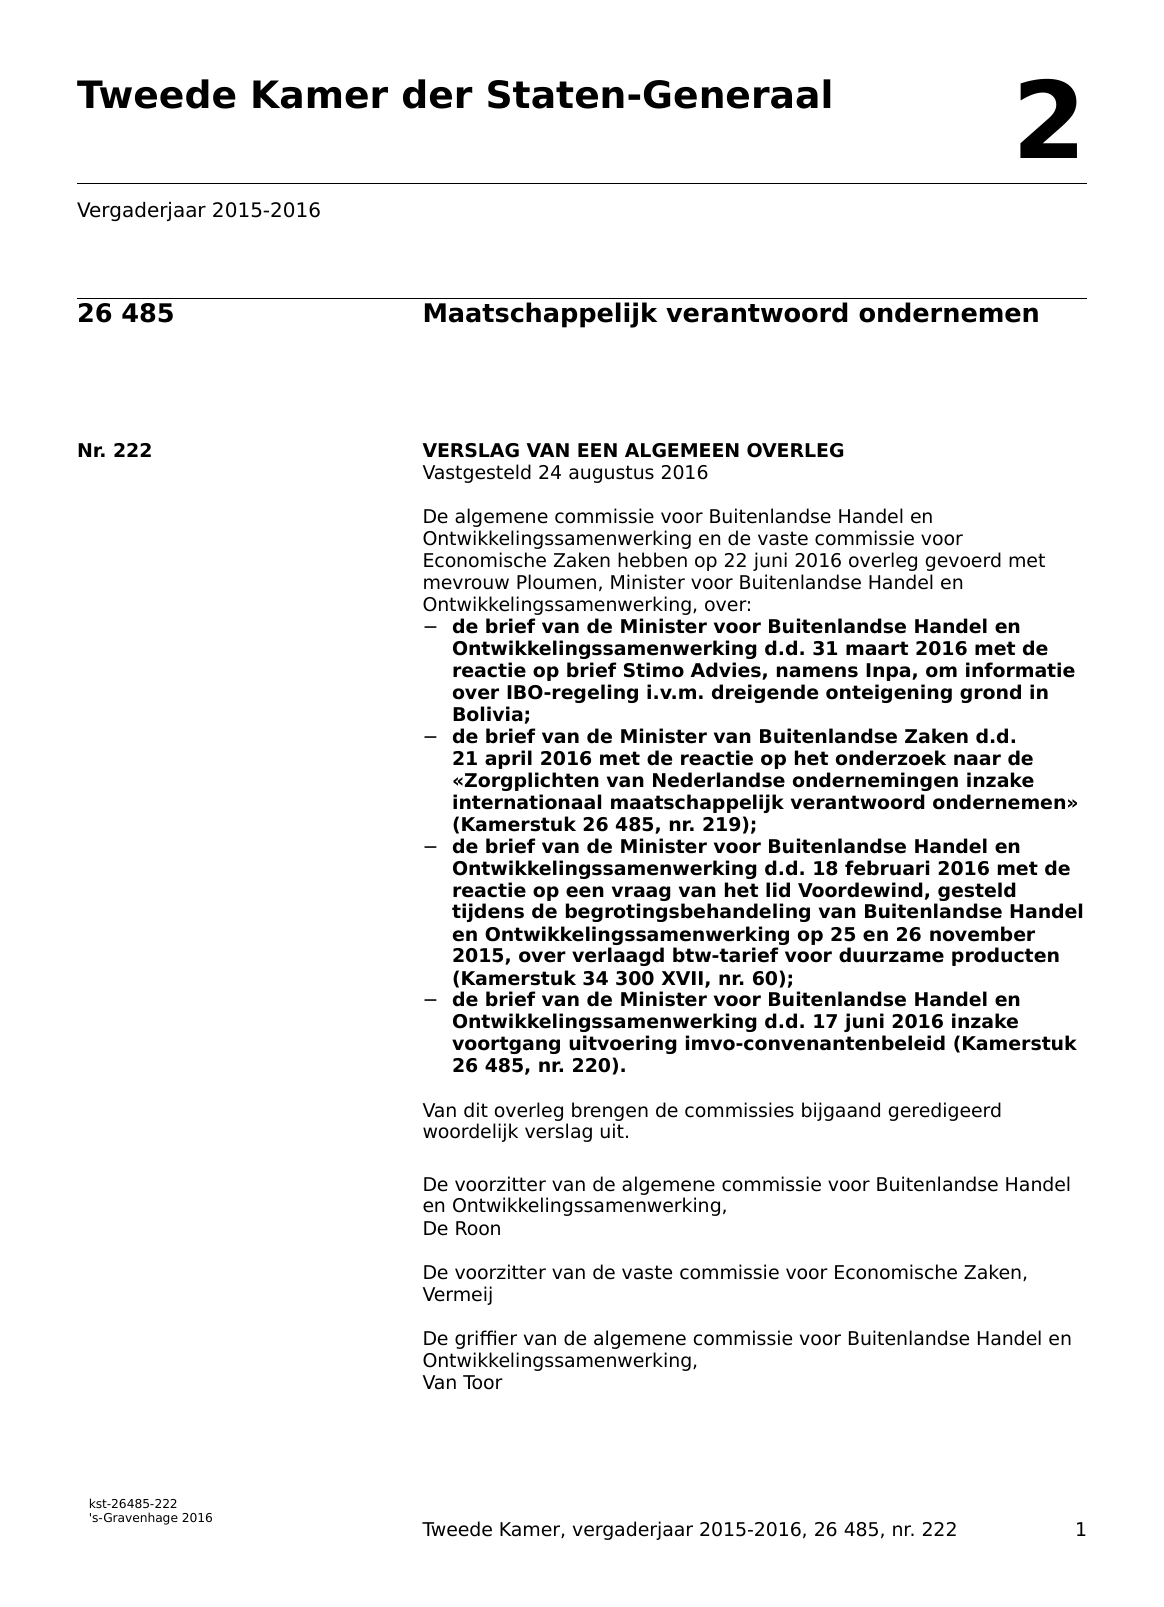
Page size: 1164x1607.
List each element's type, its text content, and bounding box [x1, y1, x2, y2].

text 's-Gravenhage 2016 [88, 1511, 323, 1525]
text De griffier van de algemene commissie voor Buitenlandse Handel en Ontwikkelingssamenwerking, Van Toor [422, 1328, 1087, 1394]
text Van dit overleg brengen de commissies bijgaand geredigeerd woordelijk verslag uit. [422, 1099, 1087, 1143]
table_header 2 [886, 59, 1087, 183]
table_header Tweede Kamer der Staten-Generaal [77, 59, 886, 183]
text Vastgesteld 24 augustus 2016 [422, 462, 1087, 484]
text kst-26485-222 [88, 1497, 323, 1511]
table_cell Vergaderjaar 2015-2016 [77, 184, 1087, 298]
text − de brief van de Minister van Buitenlandse Zaken d.d. 21 april 2016 met de reactie op het onderzoek naar de «Zorgplichten van Nederlandse ondernemingen inzake internationaal maatschappelijk verantwoord ondernemen» (Kamerstuk 26 485, nr. 219); [422, 726, 1087, 836]
text − de brief van de Minister voor Buitenlandse Handel en Ontwikkelingssamenwerking d.d. 31 maart 2016 met de reactie op brief Stimo Advies, namens Inpa, om informatie over IBO-regeling i.v.m. dreigende onteigening grond in Bolivia; [422, 616, 1087, 726]
text De algemene commissie voor Buitenlandse Handel en Ontwikkelingssamenwerking en de vaste commissie voor Economische Zaken hebben op 22 juni 2016 overleg gevoerd met mevrouw Ploumen, Minister voor Buitenlandse Handel en Ontwikkelingssamenwerking, over: [422, 506, 1087, 616]
text De voorzitter van de algemene commissie voor Buitenlandse Handel en Ontwikkelingssamenwerking, De Roon [422, 1173, 1087, 1239]
text − de brief van de Minister voor Buitenlandse Handel en Ontwikkelingssamenwerking d.d. 17 juni 2016 inzake voortgang uitvoering imvo-convenantenbeleid (Kamerstuk 26 485, nr. 220). [422, 989, 1087, 1077]
subtitle 26 485 Maatschappelijk verantwoord ondernemen [77, 299, 1087, 329]
text − de brief van de Minister voor Buitenlandse Handel en Ontwikkelingssamenwerking d.d. 18 februari 2016 met de reactie op een vraag van het lid Voordewind, gesteld tijdens de begrotingsbehandeling van Buitenlandse Handel en Ontwikkelingssamenwerking op 25 en 26 november 2015, over verlaagd btw-tarief voor duurzame producten (Kamerstuk 34 300 XVII, nr. 60); [422, 836, 1087, 989]
subtitle Nr. 222 VERSLAG VAN EEN ALGEMEEN OVERLEG [77, 440, 1087, 462]
text De voorzitter van de vaste commissie voor Economische Zaken, Vermeij [422, 1262, 1087, 1306]
